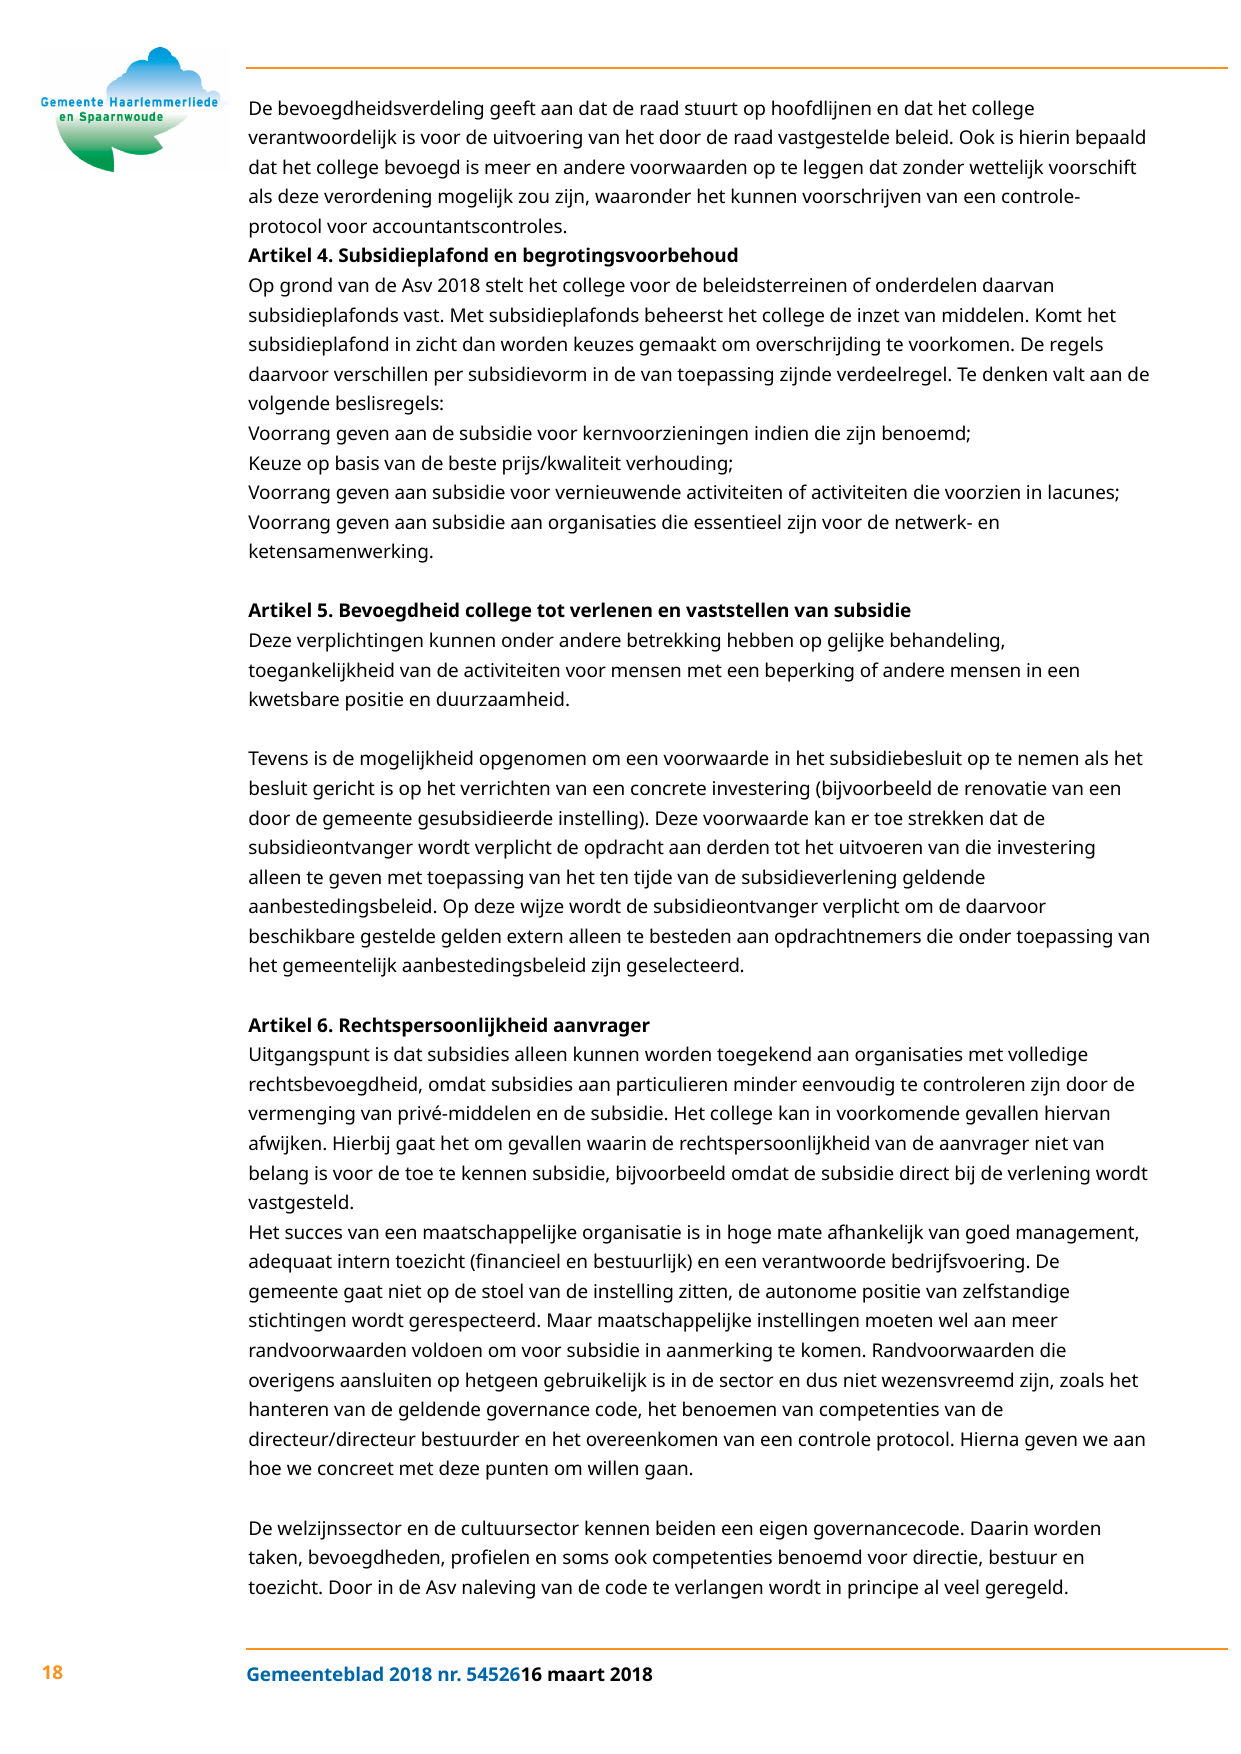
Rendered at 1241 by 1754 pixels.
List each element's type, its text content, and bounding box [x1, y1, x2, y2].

text Tevens is de mogelijkheid opgenomen om een voorwaarde in het subsidiebesluit op te nemen als het besluit gericht is op het verrichten van een concrete investering (bijvoorbeeld de renovatie van een door de gemeente gesubsidieerde instelling). Deze voorwaarde kan er toe strekken dat de subsidieontvanger wordt verplicht de opdracht aan derden tot het uitvoeren van die investering alleen te geven met toepassing van het ten tijde van de subsidieverlening geldende aanbestedingsbeleid. Op deze wijze wordt de subsidieontvanger verplicht om de daarvoor beschikbare gestelde gelden extern alleen te besteden aan opdrachtnemers die onder toepassing van het gemeentelijk aanbestedingsbeleid zijn geselecteerd. [248, 746, 1152, 978]
text Voorrang geven aan de subsidie voor kernvoorzieningen indien die zijn benoemd; [248, 420, 1152, 446]
text Uitgangspunt is dat subsidies alleen kunnen worden toegekend aan organisaties met volledige rechtsbevoegdheid, omdat subsidies aan particulieren minder eenvoudig te controleren zijn door de vermenging van privé-middelen en de subsidie. Het college kan in voorkomende gevallen hiervan afwijken. Hierbij gaat het om gevallen waarin de rechtspersoonlijkheid van de aanvrager niet van belang is voor de toe te kennen subsidie, bijvoorbeeld omdat de subsidie direct bij de verlening wordt vastgesteld. [248, 1041, 1152, 1215]
text Artikel 6. Rechtspersoonlijkheid aanvrager [248, 1012, 1152, 1038]
text Keuze op basis van de beste prijs/kwaliteit verhouding; [248, 450, 1152, 476]
text Voorrang geven aan subsidie voor vernieuwende activiteiten of activiteiten die voorzien in lacunes; [248, 479, 1152, 505]
picture [41, 47, 231, 172]
text Deze verplichtingen kunnen onder andere betrekking hebben op gelijke behandeling, toegankelijkheid van de activiteiten voor mensen met een beperking of andere mensen in een kwetsbare positie en duurzaamheid. [248, 627, 1152, 712]
text De welzijnssector en de cultuursector kennen beiden een eigen governancecode. Daarin worden taken, bevoegdheden, profielen en soms ook competenties benoemd voor directie, bestuur en toezicht. Door in de Asv naleving van de code te verlangen wordt in principe al veel geregeld. [248, 1515, 1152, 1600]
text Artikel 4. Subsidieplafond en begrotingsvoorbehoud [248, 243, 1152, 268]
text Artikel 5. Bevoegdheid college tot verlenen en vaststellen van subsidie [248, 598, 1152, 623]
text Voorrang geven aan subsidie aan organisaties die essentieel zijn voor de netwerk- en ketensamenwerking. [248, 509, 1152, 564]
text De bevoegdheidsverdeling geeft aan dat de raad stuurt op hoofdlijnen en dat het college verantwoordelijk is voor de uitvoering van het door de raad vastgestelde beleid. Ook is hierin bepaald dat het college bevoegd is meer en andere voorwaarden op te leggen dat zonder wettelijk voorschift als deze verordening mogelijk zou zijn, waaronder het kunnen voorschrijven van een controle-protocol voor accountantscontroles. [248, 95, 1152, 239]
text Op grond van de Asv 2018 stelt het college voor de beleidsterreinen of onderdelen daarvan subsidieplafonds vast. Met subsidieplafonds beheerst het college de inzet van middelen. Komt het subsidieplafond in zicht dan worden keuzes gemaakt om overschrijding te voorkomen. De regels daarvoor verschillen per subsidievorm in de van toepassing zijnde verdeelregel. Te denken valt aan de volgende beslisregels: [248, 272, 1152, 416]
text Het succes van een maatschappelijke organisatie is in hoge mate afhankelijk van goed management, adequaat intern toezicht (financieel en bestuurlijk) en een verantwoorde bedrijfsvoering. De gemeente gaat niet op de stoel van de instelling zitten, de autonome positie van zelfstandige stichtingen wordt gerespecteerd. Maar maatschappelijke instellingen moeten wel aan meer randvoorwaarden voldoen om voor subsidie in aanmerking te komen. Randvoorwaarden die overigens aansluiten op hetgeen gebruikelijk is in de sector en dus niet wezensvreemd zijn, zoals het hanteren van de geldende governance code, het benoemen van competenties van de directeur/directeur bestuurder en het overeenkomen van een controle protocol. Hierna geven we aan hoe we concreet met deze punten om willen gaan. [248, 1219, 1152, 1481]
